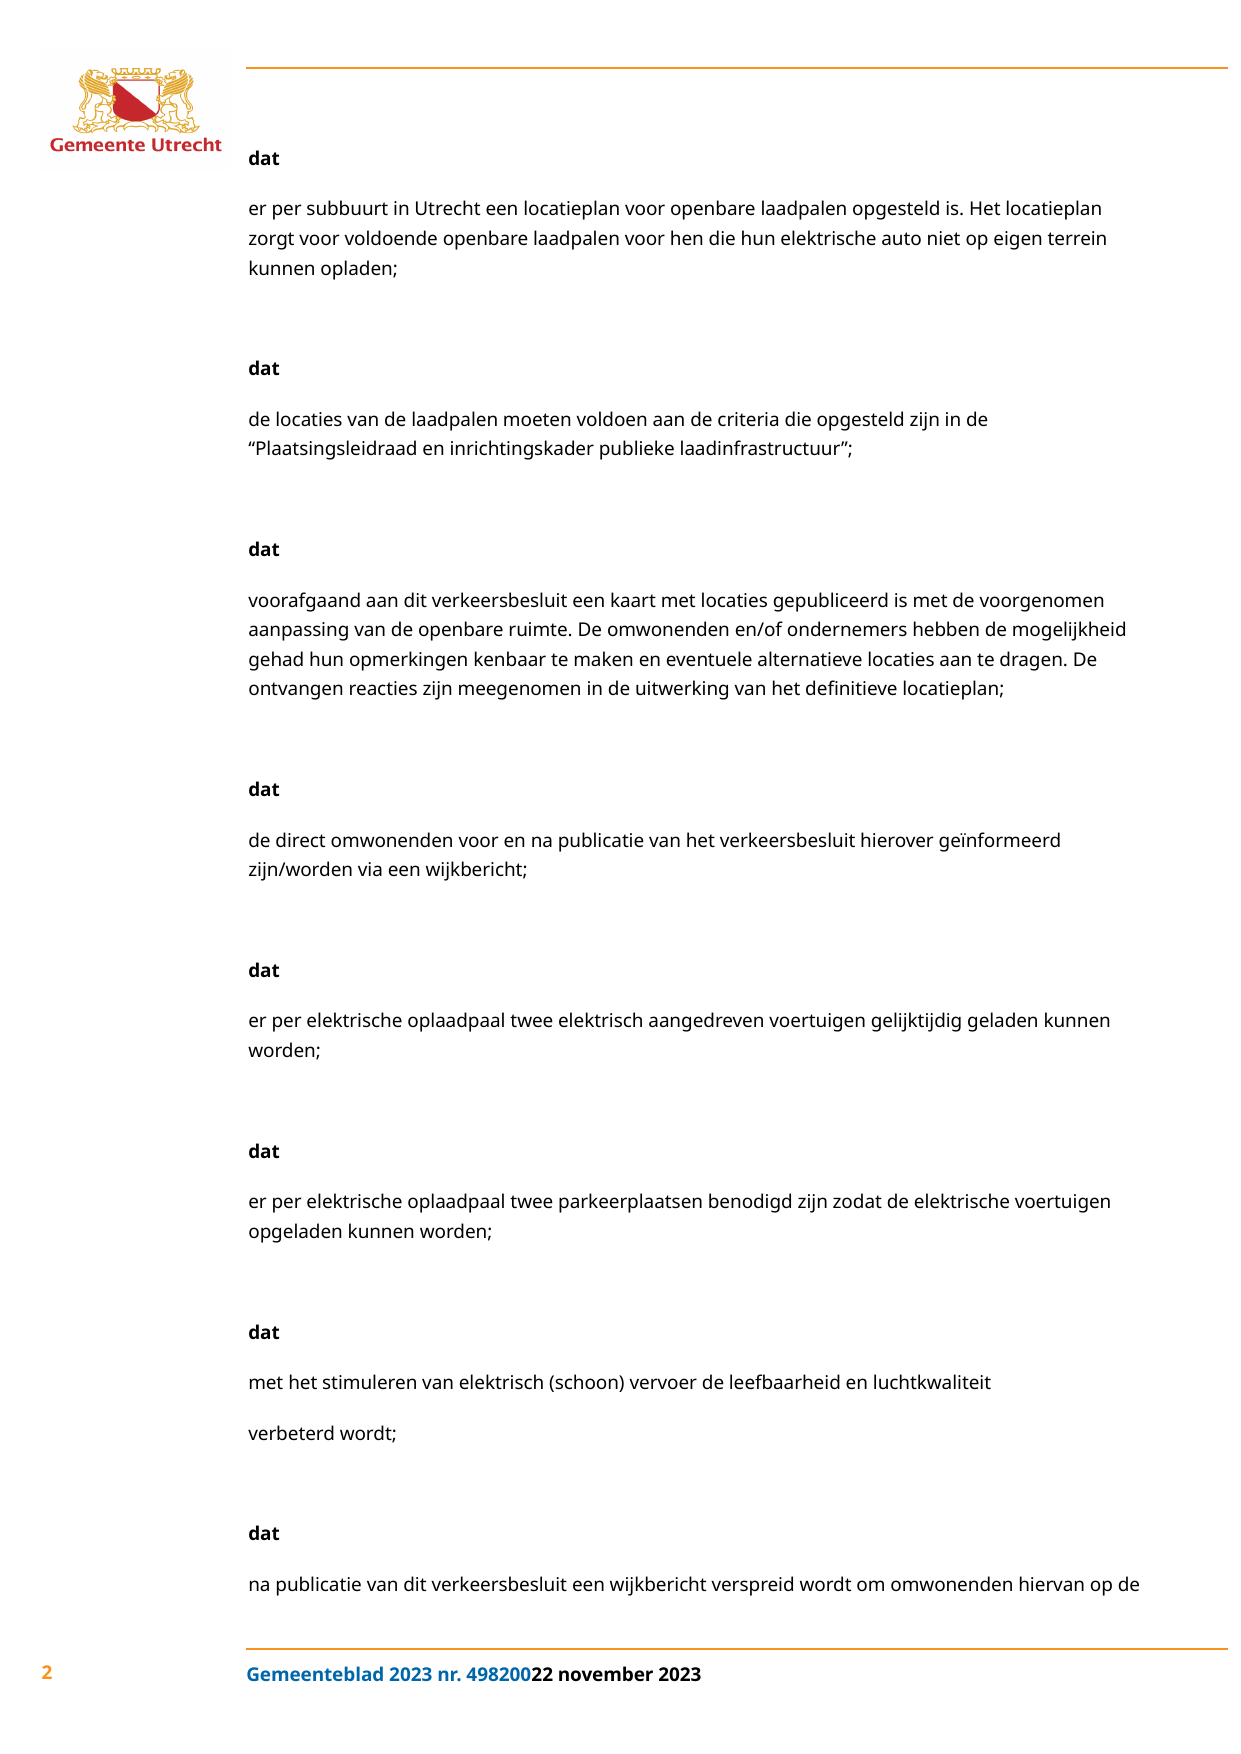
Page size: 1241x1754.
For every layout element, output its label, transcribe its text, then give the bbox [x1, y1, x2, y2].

text verbeterd wordt; [248, 1420, 1152, 1446]
text dat [248, 957, 1152, 983]
text dat [248, 1138, 1152, 1164]
text dat [248, 536, 1152, 562]
text de locaties van de laadpalen moeten voldoen aan de criteria die opgesteld zijn in de “Plaatsingsleidraad en inrichtingskader publieke laadinfrastructuur”; [248, 406, 1152, 461]
text de direct omwonenden voor en na publicatie van het verkeersbesluit hierover geïnformeerd zijn/worden via een wijkbericht; [248, 827, 1152, 882]
text dat [248, 1521, 1152, 1546]
text na publicatie van dit verkeersbesluit een wijkbericht verspreid wordt om omwonenden hiervan op de [248, 1571, 1152, 1597]
picture [41, 47, 231, 172]
text met het stimuleren van elektrisch (schoon) vervoer de leefbaarheid en luchtkwaliteit [248, 1369, 1152, 1395]
text dat [248, 356, 1152, 381]
text dat [248, 776, 1152, 802]
text voorafgaand aan dit verkeersbesluit een kaart met locaties gepubliceerd is met de voorgenomen aanpassing van de openbare ruimte. De omwonenden en/of ondernemers hebben de mogelijkheid gehad hun opmerkingen kenbaar te maken en eventuele alternatieve locaties aan te dragen. De ontvangen reacties zijn meegenomen in de uitwerking van het definitieve locatieplan; [248, 587, 1152, 701]
text dat [248, 1319, 1152, 1345]
text er per elektrische oplaadpaal twee elektrisch aangedreven voertuigen gelijktijdig geladen kunnen worden; [248, 1008, 1152, 1063]
text er per elektrische oplaadpaal twee parkeerplaatsen benodigd zijn zodat de elektrische voertuigen opgeladen kunnen worden; [248, 1188, 1152, 1244]
text er per subbuurt in Utrecht een locatieplan voor openbare laadpalen opgesteld is. Het locatieplan zorgt voor voldoende openbare laadpalen voor hen die hun elektrische auto niet op eigen terrein kunnen opladen; [248, 196, 1152, 281]
text dat [248, 145, 1152, 171]
